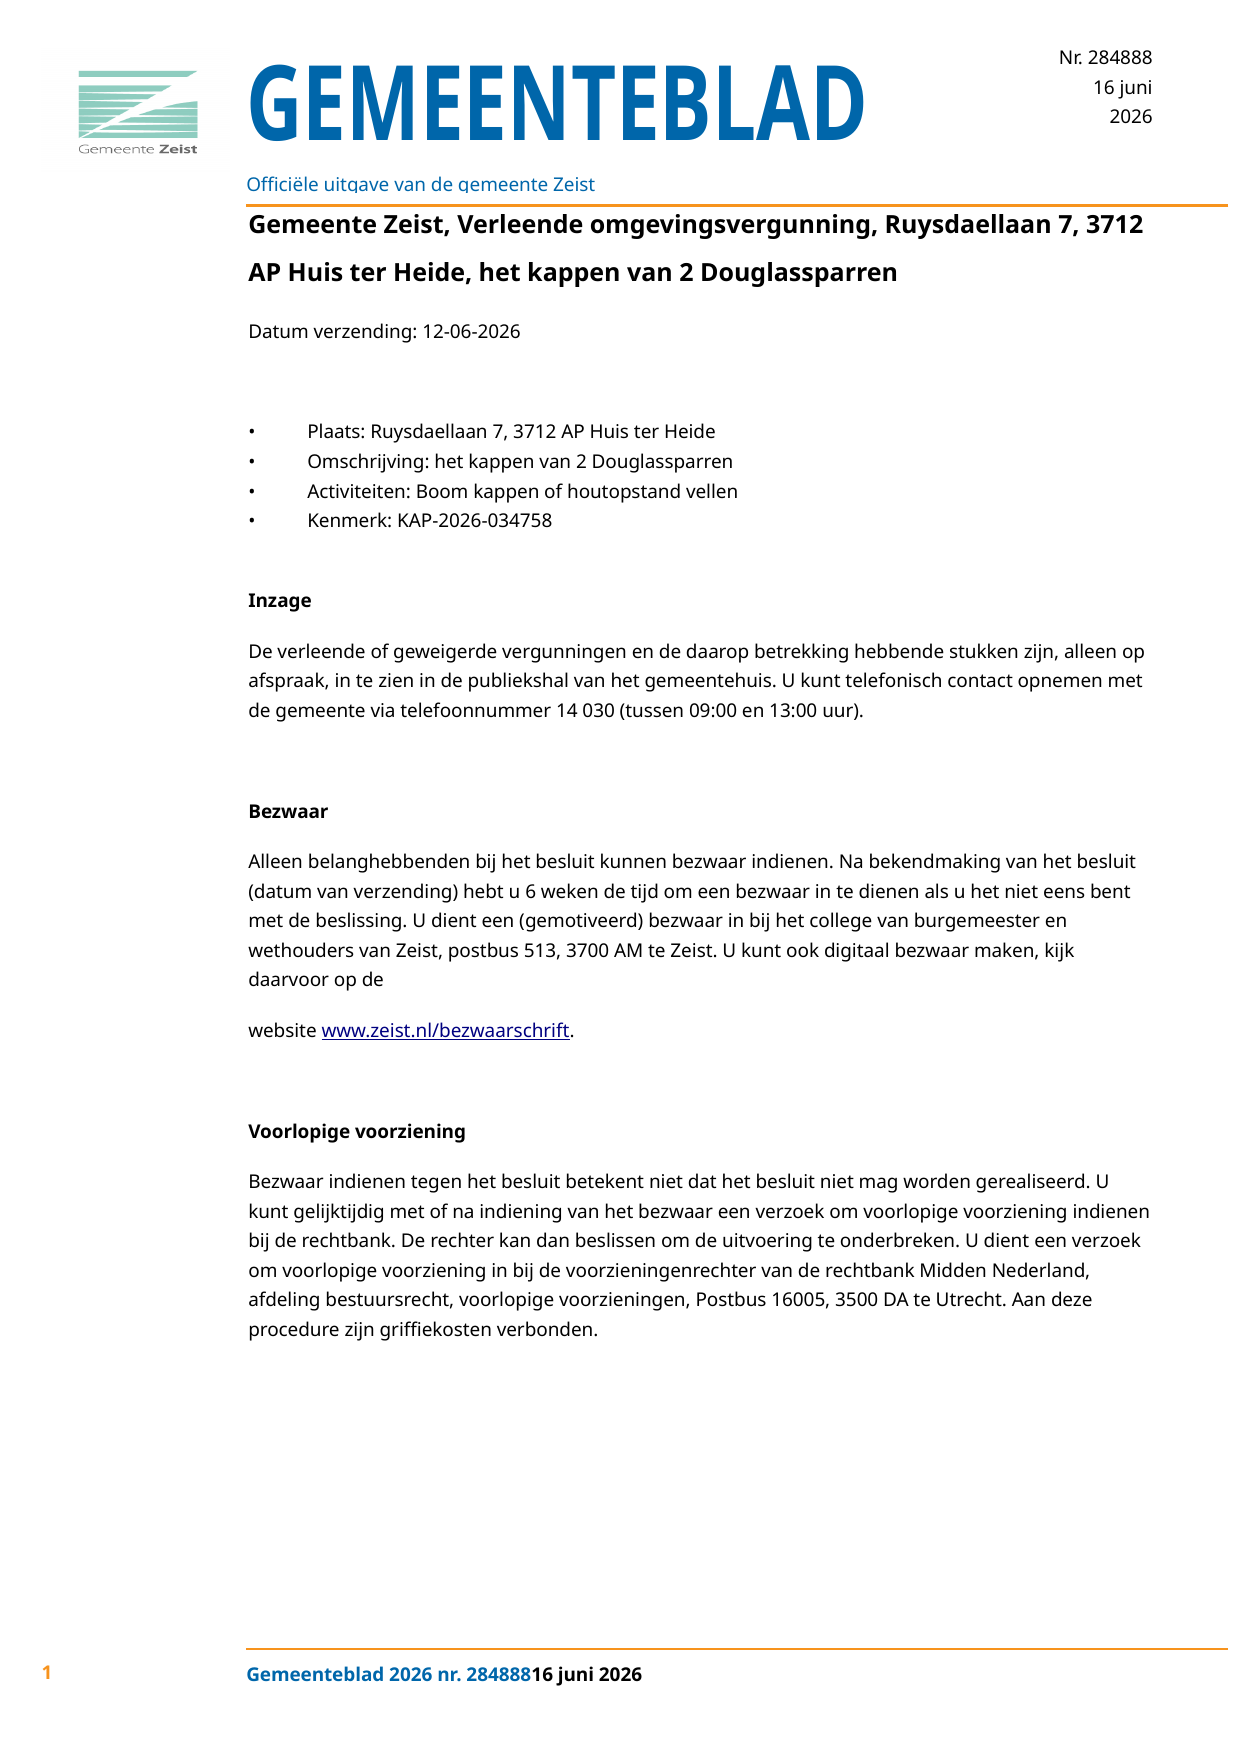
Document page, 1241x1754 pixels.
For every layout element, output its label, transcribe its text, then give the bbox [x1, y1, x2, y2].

text Datum verzending: 12-06-2026 [248, 318, 1152, 344]
list Activiteiten: Boom kappen of houtopstand vellen [248, 478, 1152, 504]
list Kenmerk: KAP-2026-034758 [248, 507, 1152, 533]
list Plaats: Ruysdaellaan 7, 3712 AP Huis ter Heide [248, 419, 1152, 444]
text Gemeente Zeist, Verleende omgevingsvergunning, Ruysdaellaan 7, 3712 AP Huis ter Heide, het kappen van 2 Douglassparren [248, 207, 1152, 288]
text Inzage [248, 587, 1152, 613]
list Omschrijving: het kappen van 2 Douglassparren [248, 448, 1152, 474]
text Alleen belanghebbenden bij het besluit kunnen bezwaar indienen. Na bekendmaking van het besluit (datum van verzending) hebt u 6 weken de tijd om een bezwaar in te dienen als u het niet eens bent met de beslissing. U dient een (gemotiveerd) bezwaar in bij het college van burgemeester en wethouders van Zeist, postbus 513, 3700 AM te Zeist. U kunt ook digitaal bezwaar maken, kijk daarvoor op de [248, 848, 1152, 992]
text Bezwaar indienen tegen het besluit betekent niet dat het besluit niet mag worden gerealiseerd. U kunt gelijktijdig met of na indiening van het bezwaar een verzoek om voorlopige voorziening indienen bij de rechtbank. De rechter kan dan beslissen om de uitvoering te onderbreken. U dient een verzoek om voorlopige voorziening in bij de voorzieningenrechter van de rechtbank Midden Nederland, afdeling bestuursrecht, voorlopige voorzieningen, Postbus 16005, 3500 DA te Utrecht. Aan deze procedure zijn griffiekosten verbonden. [248, 1168, 1152, 1342]
text De verleende of geweigerde vergunningen en de daarop betrekking hebbende stukken zijn, alleen op afspraak, in te zien in de publiekshal van het gemeentehuis. U kunt telefonisch contact opnemen met de gemeente via telefoonnummer 14 030 (tussen 09:00 en 13:00 uur). [248, 638, 1152, 723]
text Voorlopige voorziening [248, 1118, 1152, 1144]
text Bezwaar [248, 798, 1152, 824]
picture [41, 47, 231, 172]
text website www.zeist.nl/bezwaarschrift. [248, 1017, 1152, 1043]
